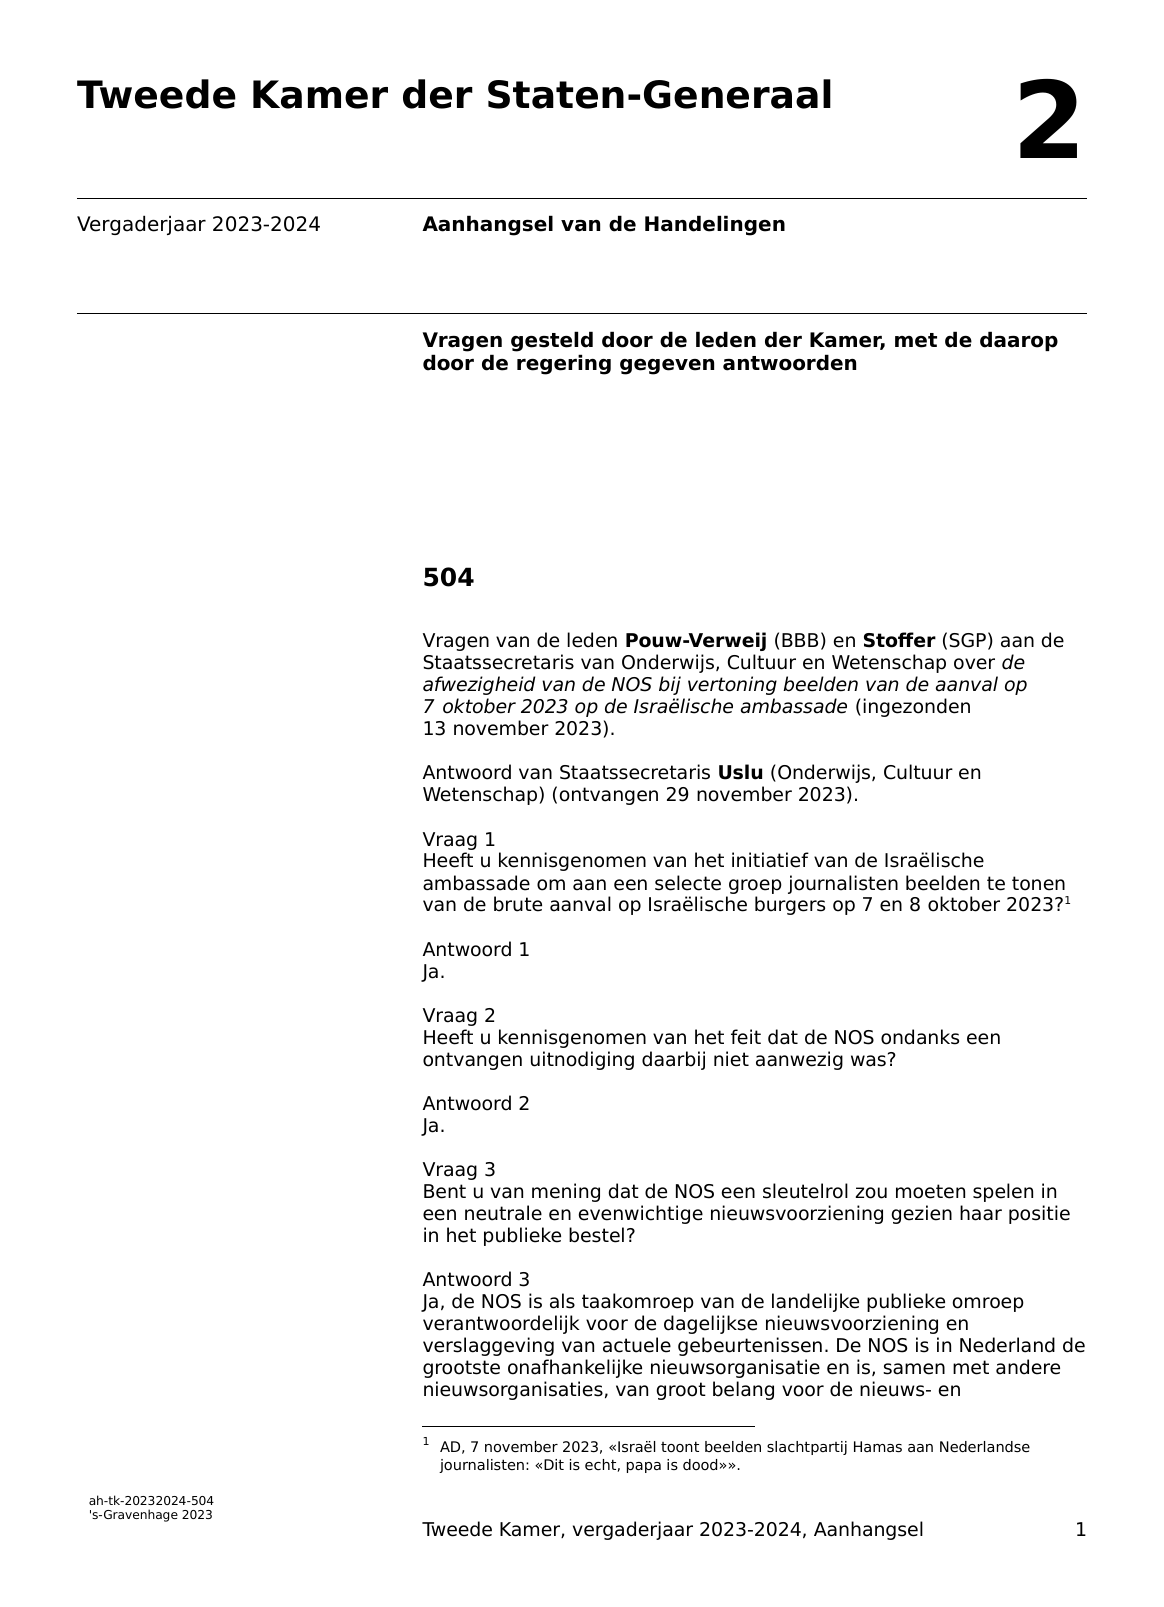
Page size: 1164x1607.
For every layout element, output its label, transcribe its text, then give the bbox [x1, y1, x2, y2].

text Vraag 3 [422, 1159, 1087, 1181]
text Heeft u kennisgenomen van het initiatief van de Israëlische ambassade om aan een selecte groep journalisten beelden te tonen van de brute aanval op Israëlische burgers op 7 en 8 oktober 2023? [422, 850, 1087, 916]
table_cell Aanhangsel van de Handelingen [422, 199, 1087, 313]
text Vraag 1 [422, 828, 1087, 850]
text 's-Gravenhage 2023 [88, 1508, 323, 1522]
text Antwoord 1 [422, 938, 1087, 961]
table_cell Vragen gesteld door de leden der Kamer, met de daarop door de regering gegeven antwoorden [422, 314, 1087, 375]
text Vragen van de leden Pouw-Verweij (BBB) en Stoffer (SGP) aan de Staatssecretaris van Onderwijs, Cultuur en Wetenschap over de afwezigheid van de NOS bij vertoning beelden van de aanval op 7 oktober 2023 op de Israëlische ambassade (ingezonden 13 november 2023). [422, 630, 1087, 740]
text Antwoord van Staatssecretaris Uslu (Onderwijs, Cultuur en Wetenschap) (ontvangen 29 november 2023). [422, 762, 1087, 806]
table_header 2 [886, 59, 1087, 198]
text Vraag 2 [422, 1005, 1087, 1027]
table_cell [77, 314, 422, 375]
text Ja. [422, 1115, 1087, 1137]
text Ja. [422, 961, 1087, 982]
text ah-tk-20232024-504 [88, 1494, 323, 1508]
text Ja, de NOS is als taakomroep van de landelijke publieke omroep verantwoordelijk voor de dagelijkse nieuwsvoorziening en verslaggeving van actuele gebeurtenissen. De NOS is in Nederland de grootste onafhankelijke nieuwsorganisatie en is, samen met andere nieuwsorganisaties, van groot belang voor de nieuws- en [422, 1291, 1087, 1401]
text Antwoord 2 [422, 1093, 1087, 1115]
text Antwoord 3 [422, 1269, 1087, 1291]
text AD, 7 november 2023, «Israël toont beelden slachtpartij Hamas aan Nederlandse journalisten: «Dit is echt, papa is dood»». [422, 1435, 1087, 1474]
text Bent u van mening dat de NOS een sleutelrol zou moeten spelen in een neutrale en evenwichtige nieuwsvoorziening gezien haar positie in het publieke bestel? [422, 1181, 1087, 1247]
table_cell Vergaderjaar 2023-2024 [77, 199, 422, 313]
text 504 [422, 563, 1087, 592]
table_header Tweede Kamer der Staten-Generaal [77, 59, 886, 198]
text Heeft u kennisgenomen van het feit dat de NOS ondanks een ontvangen uitnodiging daarbij niet aanwezig was? [422, 1027, 1087, 1071]
